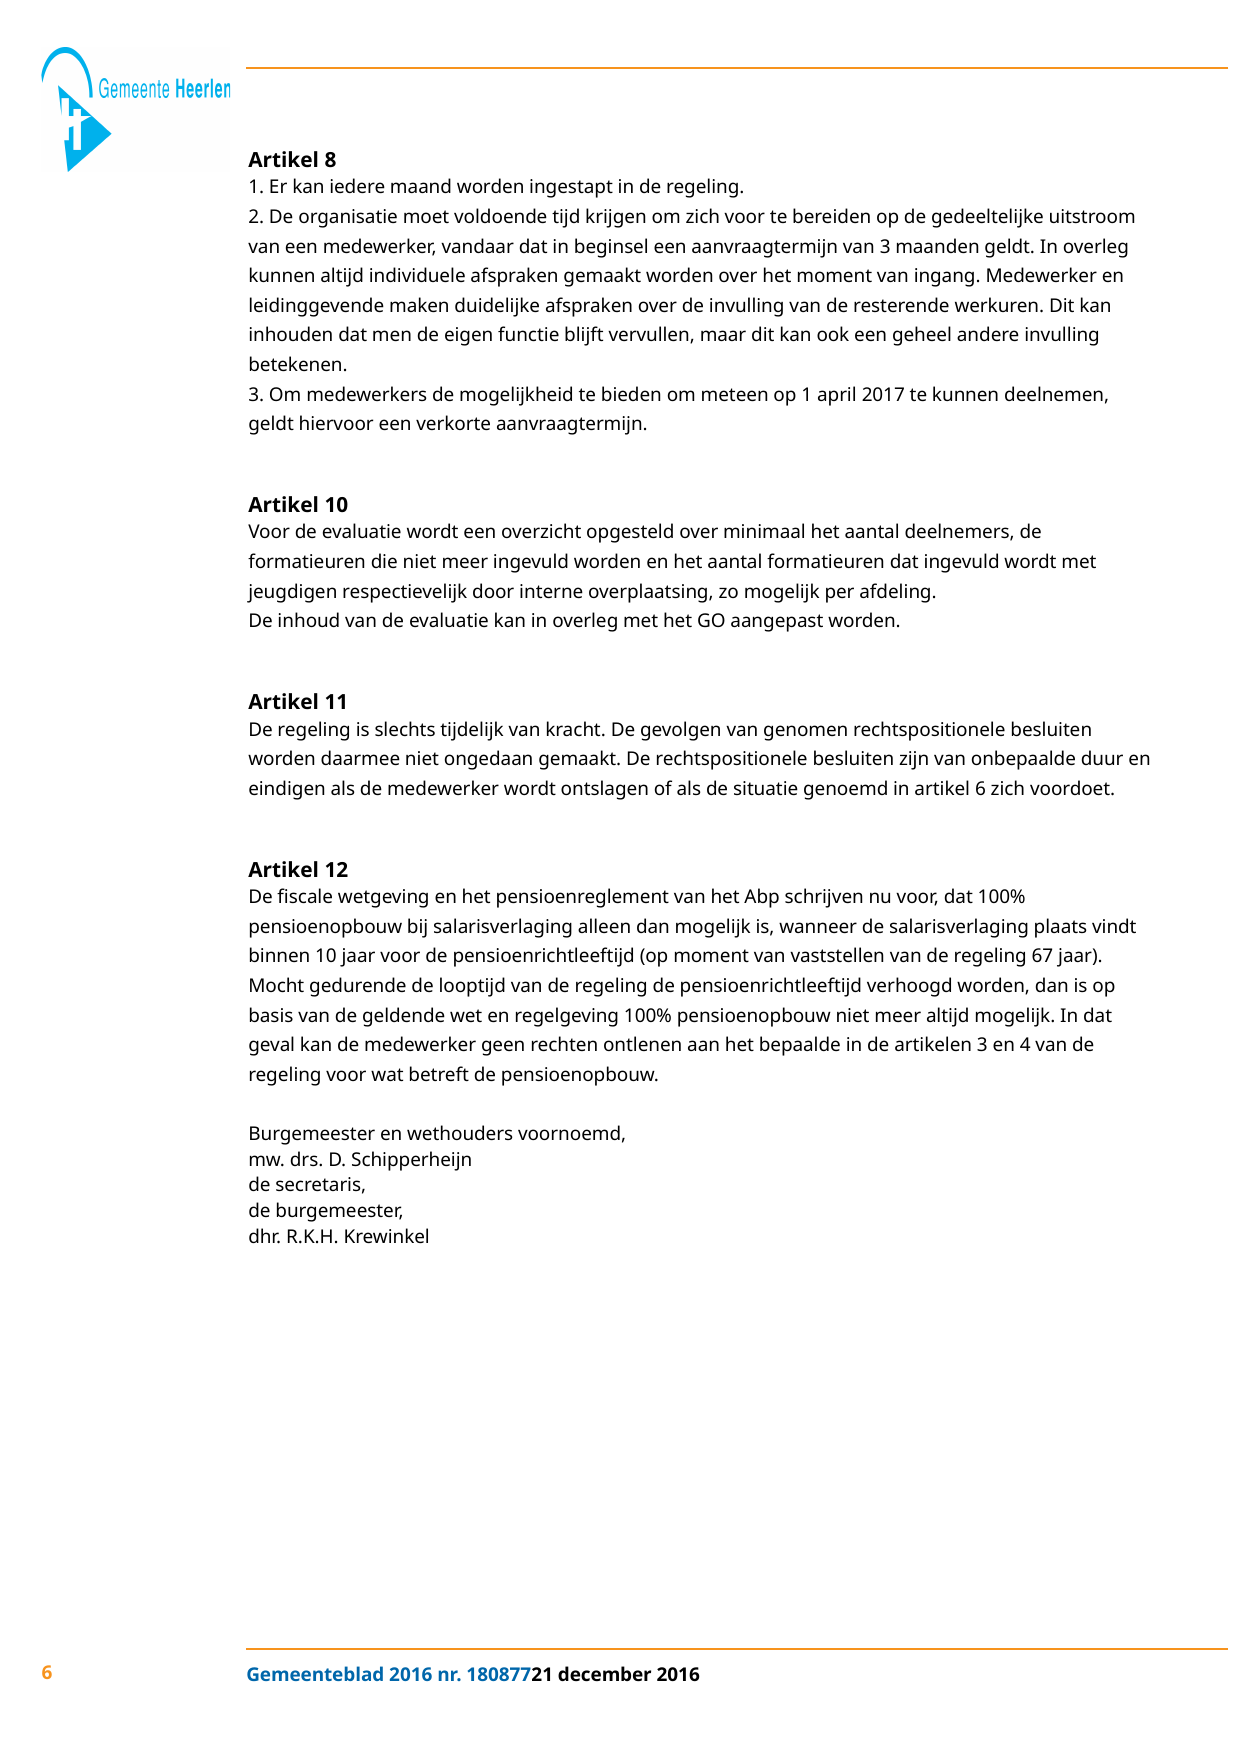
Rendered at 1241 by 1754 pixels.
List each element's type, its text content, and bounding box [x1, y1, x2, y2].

text Artikel 10 [248, 490, 1152, 519]
text De regeling is slechts tijdelijk van kracht. De gevolgen van genomen rechtspositionele besluiten worden daarmee niet ongedaan gemaakt. De rechtspositionele besluiten zijn van onbepaalde duur en eindigen als de medewerker wordt ontslagen of als de situatie genoemd in artikel 6 zich voordoet. [248, 716, 1152, 801]
text Artikel 8 [248, 145, 1152, 174]
picture [41, 47, 231, 172]
text Artikel 12 [248, 855, 1152, 883]
text 3. Om medewerkers de mogelijkheid te bieden om meteen op 1 april 2017 te kunnen deelnemen, geldt hiervoor een verkorte aanvraagtermijn. [248, 381, 1152, 436]
text De fiscale wetgeving en het pensioenreglement van het Abp schrijven nu voor, dat 100% pensioenopbouw bij salarisverlaging alleen dan mogelijk is, wanneer de salarisverlaging plaats vindt binnen 10 jaar voor de pensioenrichtleeftijd (op moment van vaststellen van de regeling 67 jaar). Mocht gedurende de looptijd van de regeling de pensioenrichtleeftijd verhoogd worden, dan is op basis van de geldende wet en regelgeving 100% pensioenopbouw niet meer altijd mogelijk. In dat geval kan de medewerker geen rechten ontlenen aan het bepaalde in de artikelen 3 en 4 van de regeling voor wat betreft de pensioenopbouw. [248, 883, 1152, 1087]
text 1. Er kan iedere maand worden ingestapt in de regeling. [248, 174, 1152, 199]
text Voor de evaluatie wordt een overzicht opgesteld over minimaal het aantal deelnemers, de formatieuren die niet meer ingevuld worden en het aantal formatieuren dat ingevuld wordt met jeugdigen respectievelijk door interne overplaatsing, zo mogelijk per afdeling. [248, 519, 1152, 604]
text de secretaris, [248, 1172, 1152, 1197]
text Burgemeester en wethouders voornoemd, [248, 1120, 1152, 1146]
text 2. De organisatie moet voldoende tijd krijgen om zich voor te bereiden op de gedeeltelijke uitstroom van een medewerker, vandaar dat in beginsel een aanvraagtermijn van 3 maanden geldt. In overleg kunnen altijd individuele afspraken gemaakt worden over het moment van ingang. Medewerker en leidinggevende maken duidelijke afspraken over de invulling van de resterende werkuren. Dit kan inhouden dat men de eigen functie blijft vervullen, maar dit kan ook een geheel andere invulling betekenen. [248, 203, 1152, 377]
text de burgemeester, [248, 1197, 1152, 1223]
text Artikel 11 [248, 687, 1152, 716]
text dhr. R.K.H. Krewinkel [248, 1223, 1152, 1249]
picture [41, 47, 58, 70]
text mw. drs. D. Schipperheijn [248, 1146, 1152, 1172]
text De inhoud van de evaluatie kan in overleg met het GO aangepast worden. [248, 607, 1152, 633]
